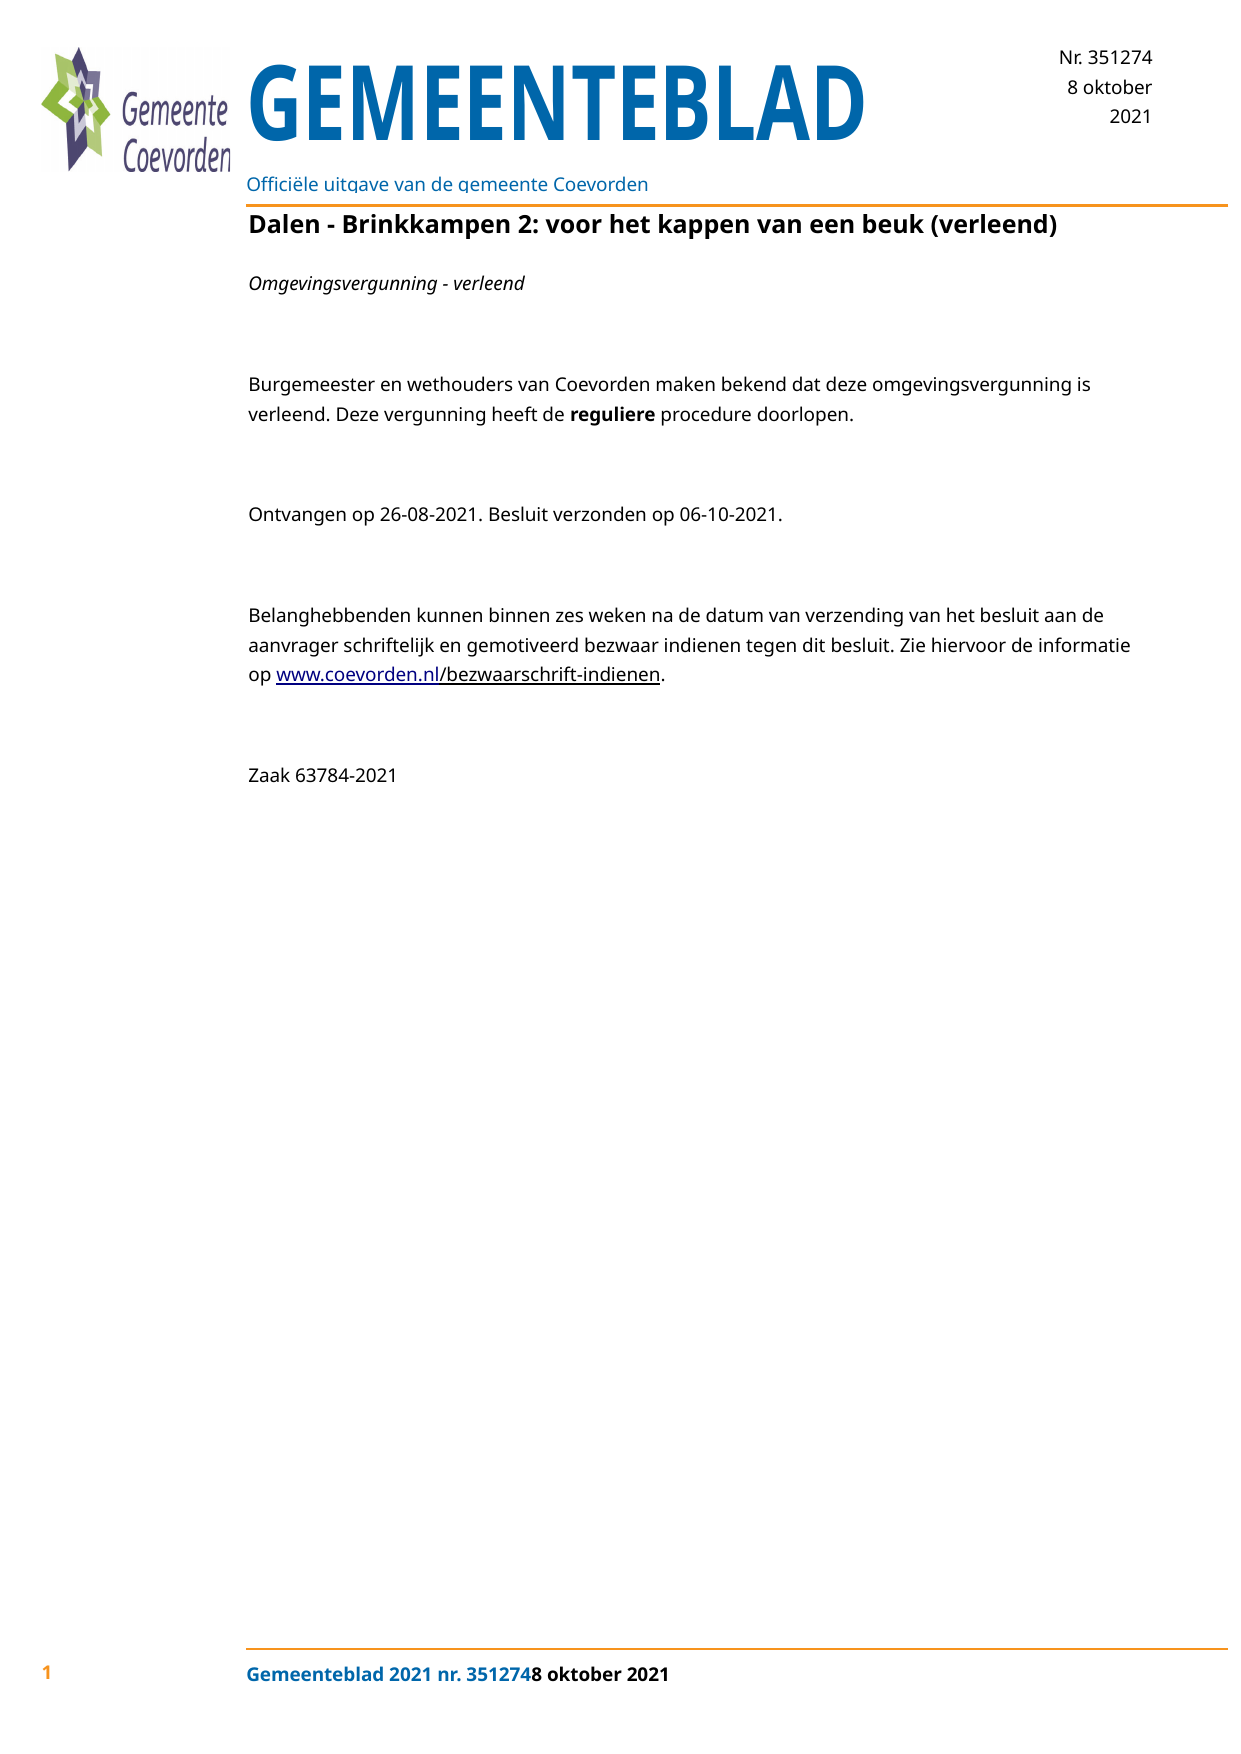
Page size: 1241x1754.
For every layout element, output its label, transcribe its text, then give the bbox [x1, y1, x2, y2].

picture [41, 47, 231, 172]
text Belanghebbenden kunnen binnen zes weken na de datum van verzending van het besluit aan de aanvrager schriftelijk en gemotiveerd bezwaar indienen tegen dit besluit. Zie hiervoor de informatie op www.coevorden.nl/bezwaarschrift-indienen. [248, 602, 1152, 687]
text Omgevingsvergunning - verleend [248, 270, 1152, 296]
text Zaak 63784-2021 [248, 762, 1152, 788]
text Dalen - Brinkkampen 2: voor het kappen van een beuk (verleend) [248, 207, 1152, 241]
text Burgemeester en wethouders van Coevorden maken bekend dat deze omgevingsvergunning is verleend. Deze vergunning heeft de reguliere procedure doorlopen. [248, 371, 1152, 426]
text Ontvangen op 26-08-2021. Besluit verzonden op 06-10-2021. [248, 502, 1152, 527]
